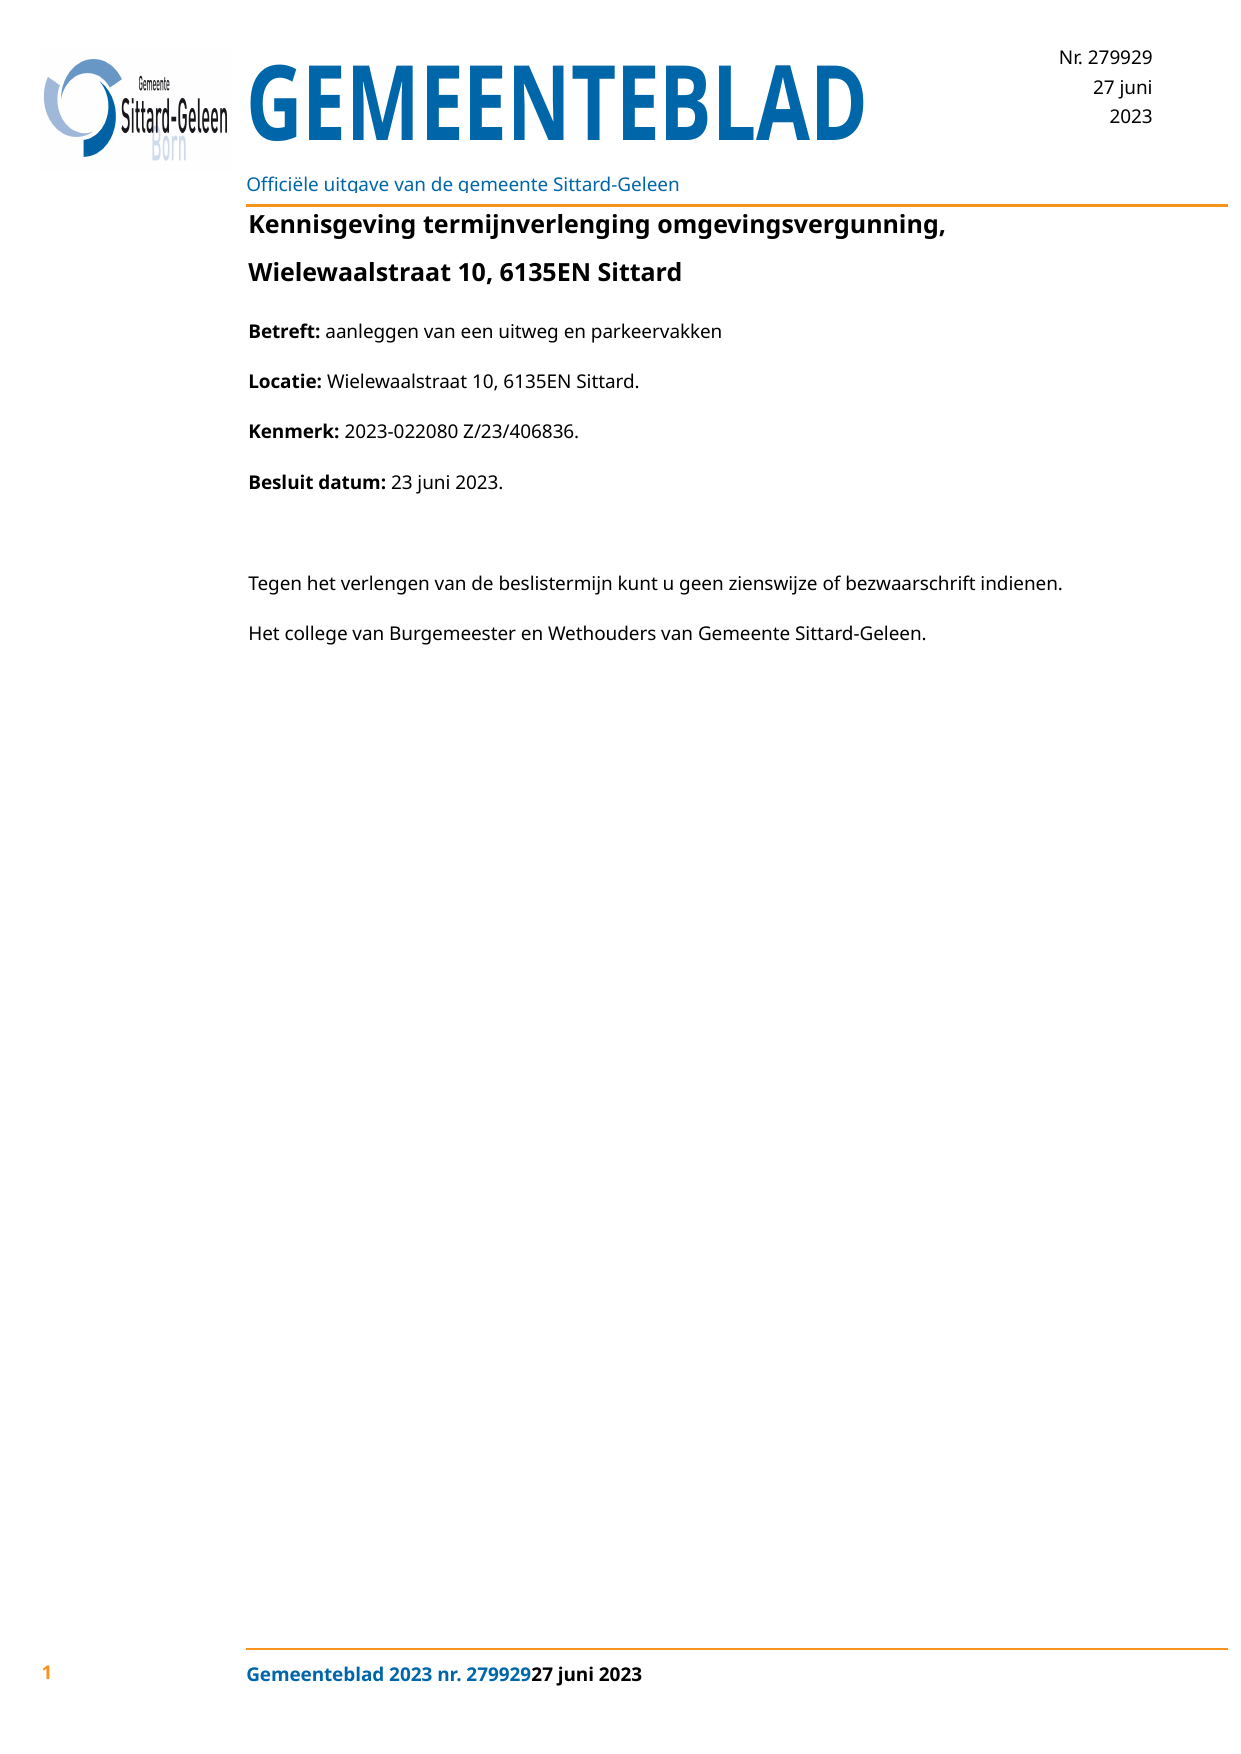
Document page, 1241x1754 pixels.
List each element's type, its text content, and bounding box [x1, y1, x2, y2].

text Betreft: aanleggen van een uitweg en parkeervakken [248, 318, 1152, 344]
text Kenmerk: 2023-022080 Z/23/406836. [248, 419, 1152, 444]
text Tegen het verlengen van de beslistermijn kunt u geen zienswijze of bezwaarschrift indienen. [248, 570, 1152, 596]
text Besluit datum: 23 juni 2023. [248, 469, 1152, 495]
picture [41, 47, 231, 172]
text Het college van Burgemeester en Wethouders van Gemeente Sittard-Geleen. [248, 620, 1152, 646]
text Locatie: Wielewaalstraat 10, 6135EN Sittard. [248, 368, 1152, 394]
text Kennisgeving termijnverlenging omgevingsvergunning, Wielewaalstraat 10, 6135EN Sittard [248, 207, 1152, 288]
